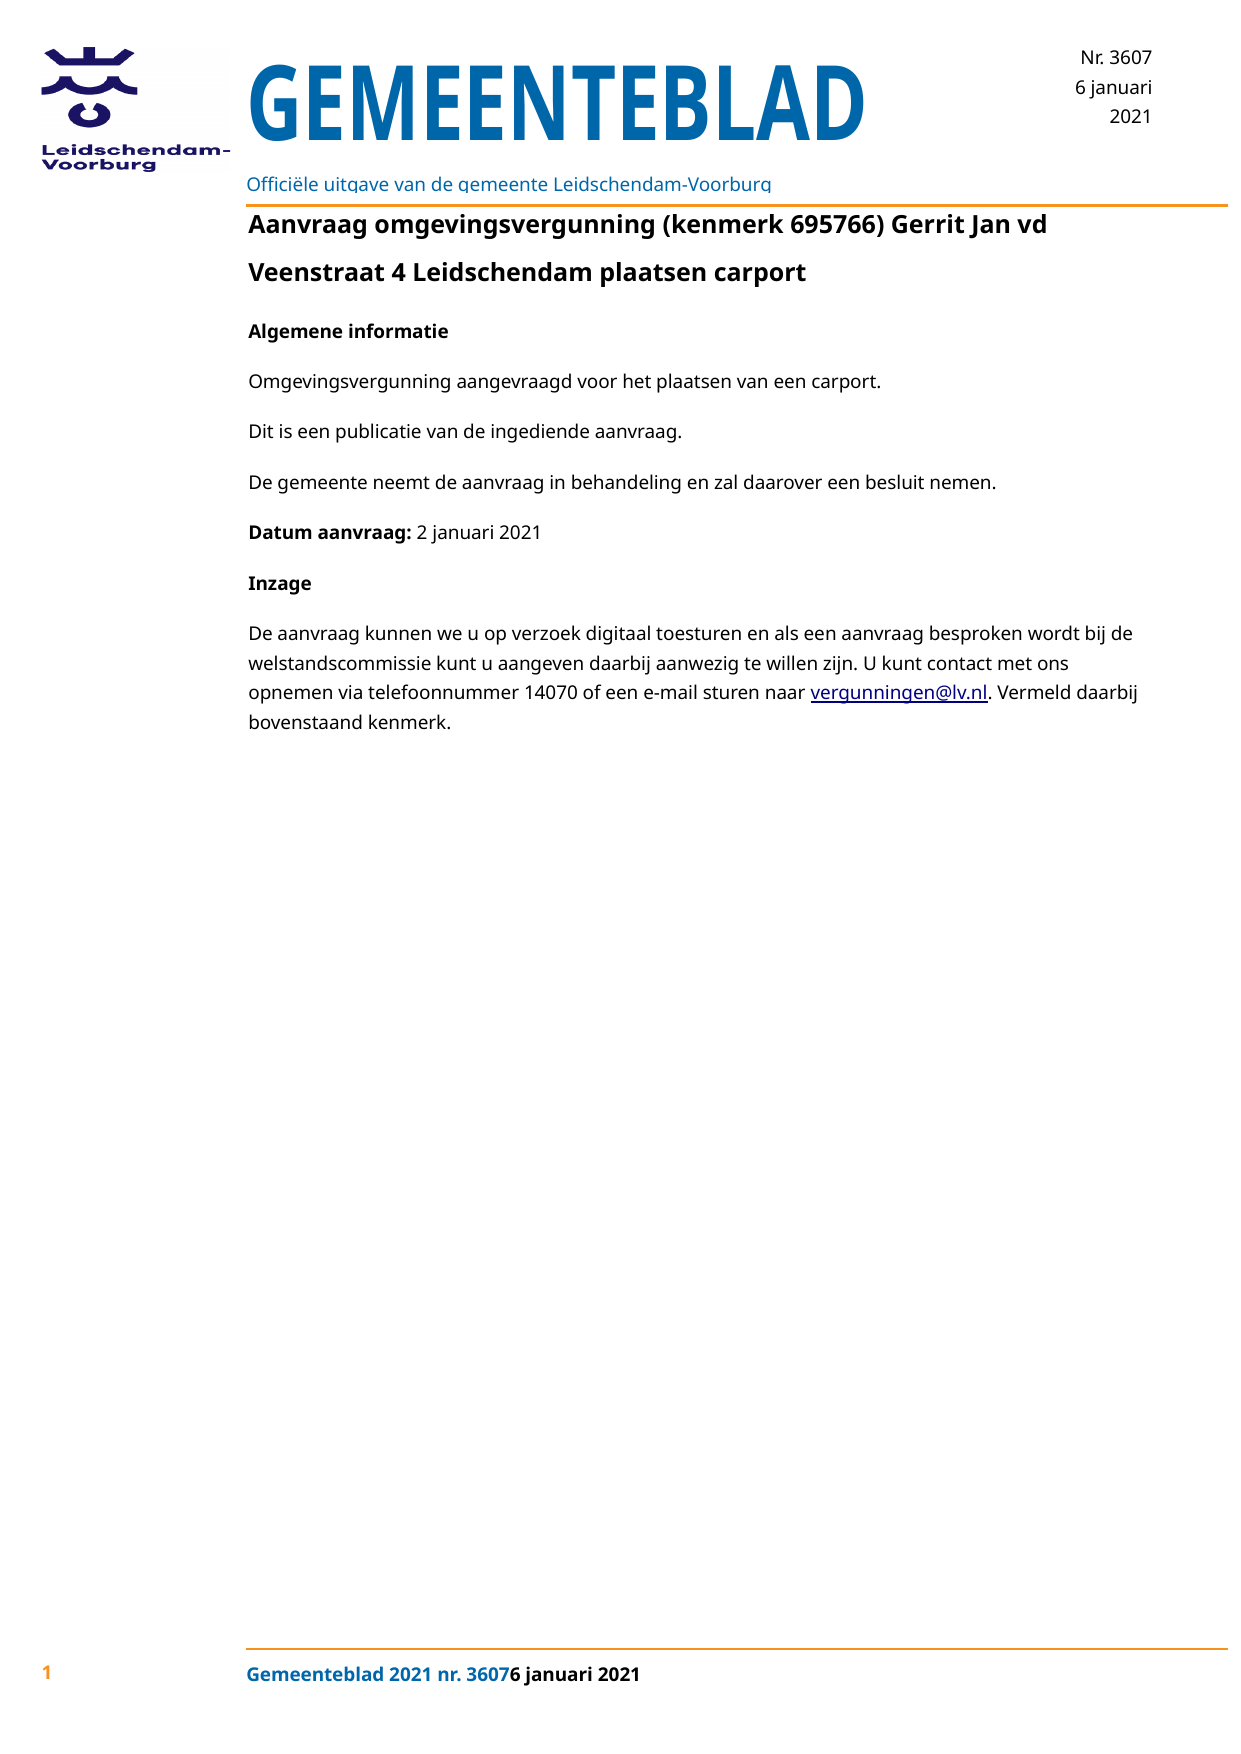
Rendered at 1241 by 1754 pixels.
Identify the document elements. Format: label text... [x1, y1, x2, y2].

text Dit is een publicatie van de ingediende aanvraag. [248, 419, 1152, 444]
text De aanvraag kunnen we u op verzoek digitaal toesturen en als een aanvraag besproken wordt bij de welstandscommissie kunt u aangeven daarbij aanwezig te willen zijn. U kunt contact met ons opnemen via telefoonnummer 14070 of een e-mail sturen naar vergunningen@lv.nl. Vermeld daarbij bovenstaand kenmerk. [248, 620, 1152, 735]
text De gemeente neemt de aanvraag in behandeling en zal daarover een besluit nemen. [248, 469, 1152, 495]
text Aanvraag omgevingsvergunning (kenmerk 695766) Gerrit Jan vd Veenstraat 4 Leidschendam plaatsen carport [248, 207, 1152, 288]
text Inzage [248, 570, 1152, 596]
text Datum aanvraag: 2 januari 2021 [248, 519, 1152, 545]
text Algemene informatie [248, 318, 1152, 344]
text Omgevingsvergunning aangevraagd voor het plaatsen van een carport. [248, 368, 1152, 394]
picture [41, 47, 231, 172]
